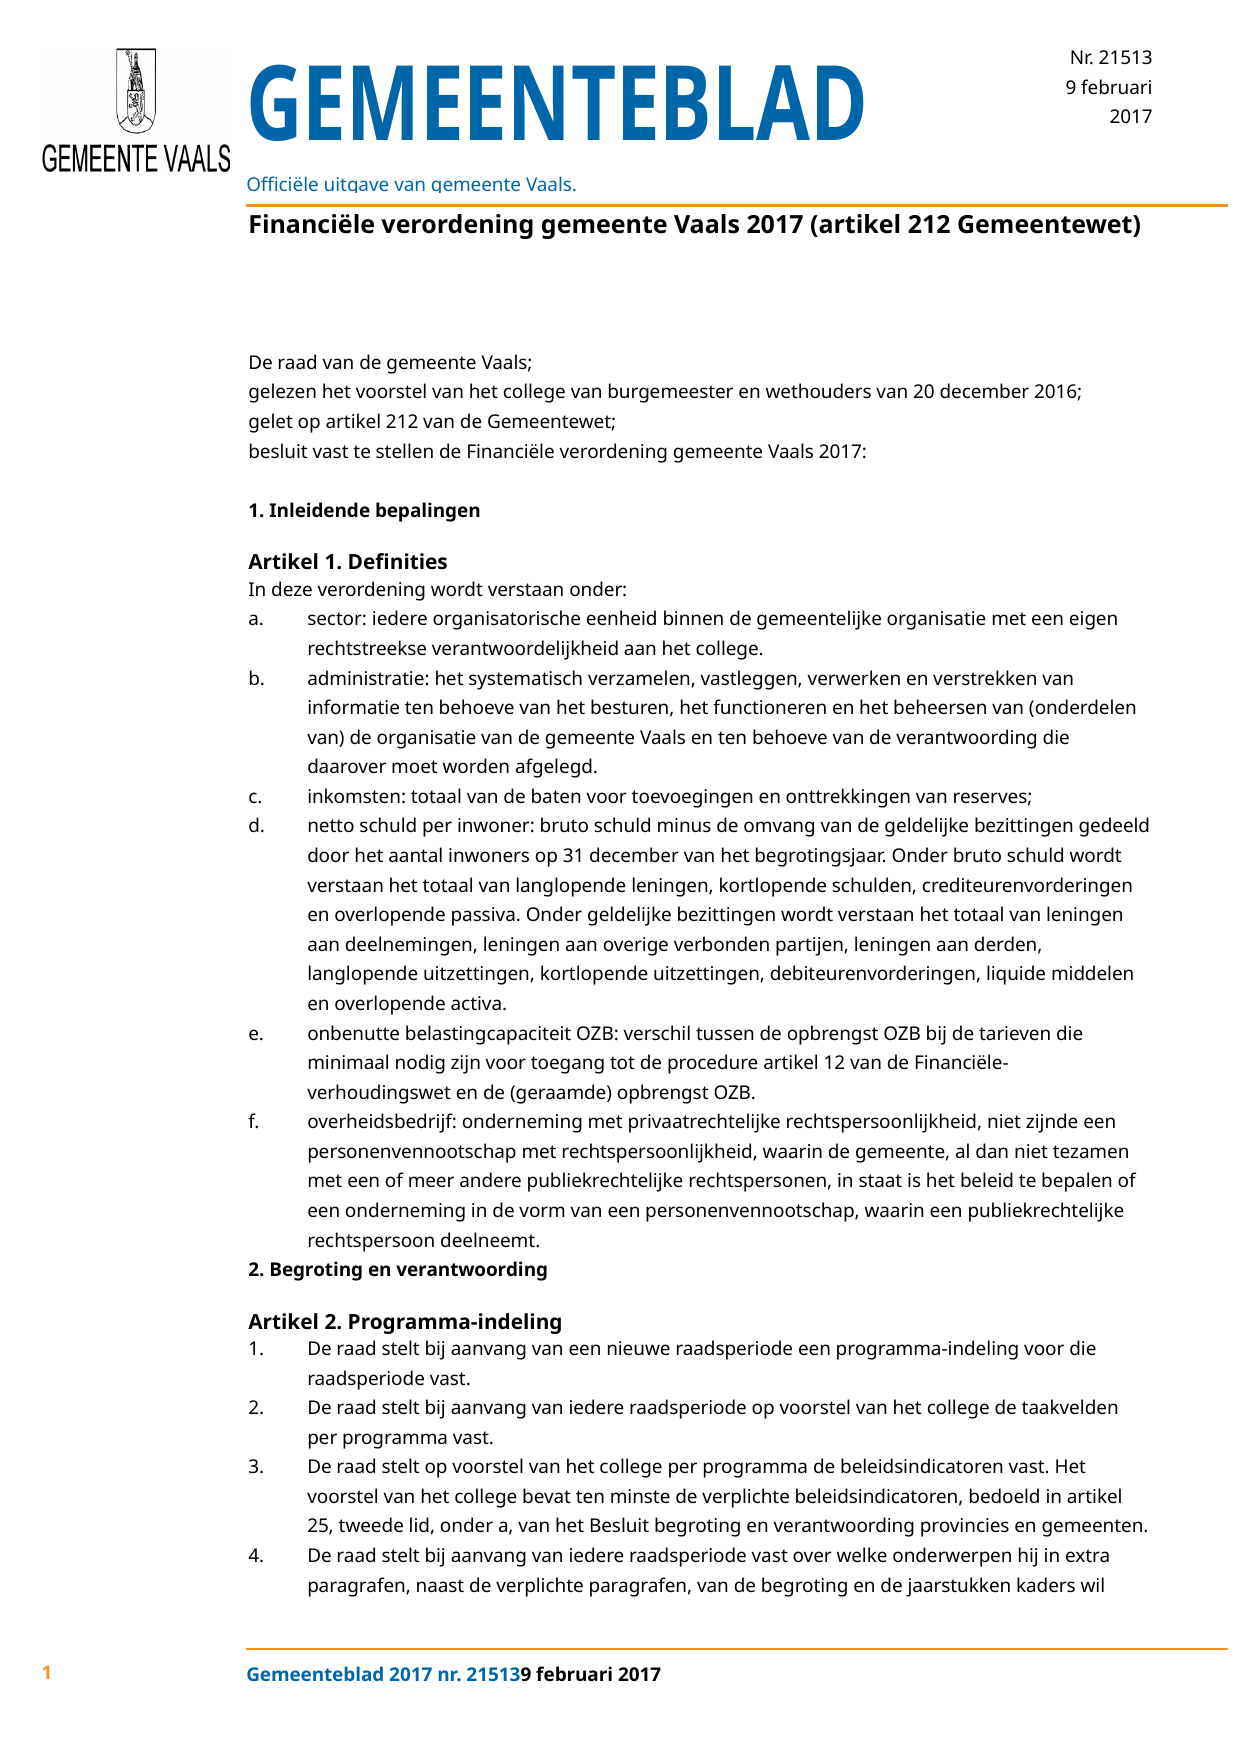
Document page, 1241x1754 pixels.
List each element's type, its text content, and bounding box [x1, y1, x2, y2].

list sector: iedere organisatorische eenheid binnen de gemeentelijke organisatie met een eigen rechtstreekse verantwoordelijkheid aan het college. [248, 606, 1152, 661]
list De raad stelt bij aanvang van een nieuwe raadsperiode een programma-indeling voor die raadsperiode vast. [248, 1335, 1152, 1391]
text gelet op artikel 212 van de Gemeentewet; [248, 408, 1152, 434]
text gelezen het voorstel van het college van burgemeester en wethouders van 20 december 2016; [248, 379, 1152, 404]
list inkomsten: totaal van de baten voor toevoegingen en onttrekkingen van reserves; [248, 783, 1152, 809]
list netto schuld per inwoner: bruto schuld minus de omvang van de geldelijke bezittingen gedeeld door het aantal inwoners op 31 december van het begrotingsjaar. Onder bruto schuld wordt verstaan het totaal van langlopende leningen, kortlopende schulden, crediteurenvorderingen en overlopende passiva. Onder geldelijke bezittingen wordt verstaan het totaal van leningen aan deelnemingen, leningen aan overige verbonden partijen, leningen aan derden, langlopende uitzettingen, kortlopende uitzettingen, debiteurenvorderingen, liquide middelen en overlopende activa. [248, 813, 1152, 1016]
text besluit vast te stellen de Financiële verordening gemeente Vaals 2017: [248, 438, 1152, 464]
picture [41, 47, 231, 172]
text De raad van de gemeente Vaals; [248, 349, 1152, 375]
list De raad stelt bij aanvang van iedere raadsperiode op voorstel van het college de taakvelden per programma vast. [248, 1394, 1152, 1450]
list onbenutte belastingcapaciteit OZB: verschil tussen de opbrengst OZB bij de tarieven die minimaal nodig zijn voor toegang tot de procedure artikel 12 van de Financiële-verhoudingswet en de (geraamde) opbrengst OZB. [248, 1020, 1152, 1104]
text Financiële verordening gemeente Vaals 2017 (artikel 212 Gemeentewet) [248, 207, 1152, 241]
list overheidsbedrijf: onderneming met privaatrechtelijke rechtspersoonlijkheid, niet zijnde een personenvennootschap met rechtspersoonlijkheid, waarin de gemeente, al dan niet tezamen met een of meer andere publiekrechtelijke rechtspersonen, in staat is het beleid te bepalen of een onderneming in de vorm van een personenvennootschap, waarin een publiekrechtelijke rechtspersoon deelneemt. [248, 1108, 1152, 1252]
text 2. Begroting en verantwoording [248, 1256, 1152, 1282]
text Artikel 2. Programma-indeling [248, 1307, 1152, 1335]
text 1. Inleidende bepalingen [248, 497, 1152, 523]
list De raad stelt op voorstel van het college per programma de beleidsindicatoren vast. Het voorstel van het college bevat ten minste de verplichte beleidsindicatoren, bedoeld in artikel 25, tweede lid, onder a, van het Besluit begroting en verantwoording provincies en gemeenten. [248, 1453, 1152, 1538]
text In deze verordening wordt verstaan onder: [248, 576, 1152, 602]
text Artikel 1. Definities [248, 547, 1152, 576]
list administratie: het systematisch verzamelen, vastleggen, verwerken en verstrekken van informatie ten behoeve van het besturen, het functioneren en het beheersen van (onderdelen van) de organisatie van de gemeente Vaals en ten behoeve van de verantwoording die daarover moet worden afgelegd. [248, 665, 1152, 779]
list De raad stelt bij aanvang van iedere raadsperiode vast over welke onderwerpen hij in extra paragrafen, naast de verplichte paragrafen, van de begroting en de jaarstukken kaders wil [248, 1542, 1152, 1598]
